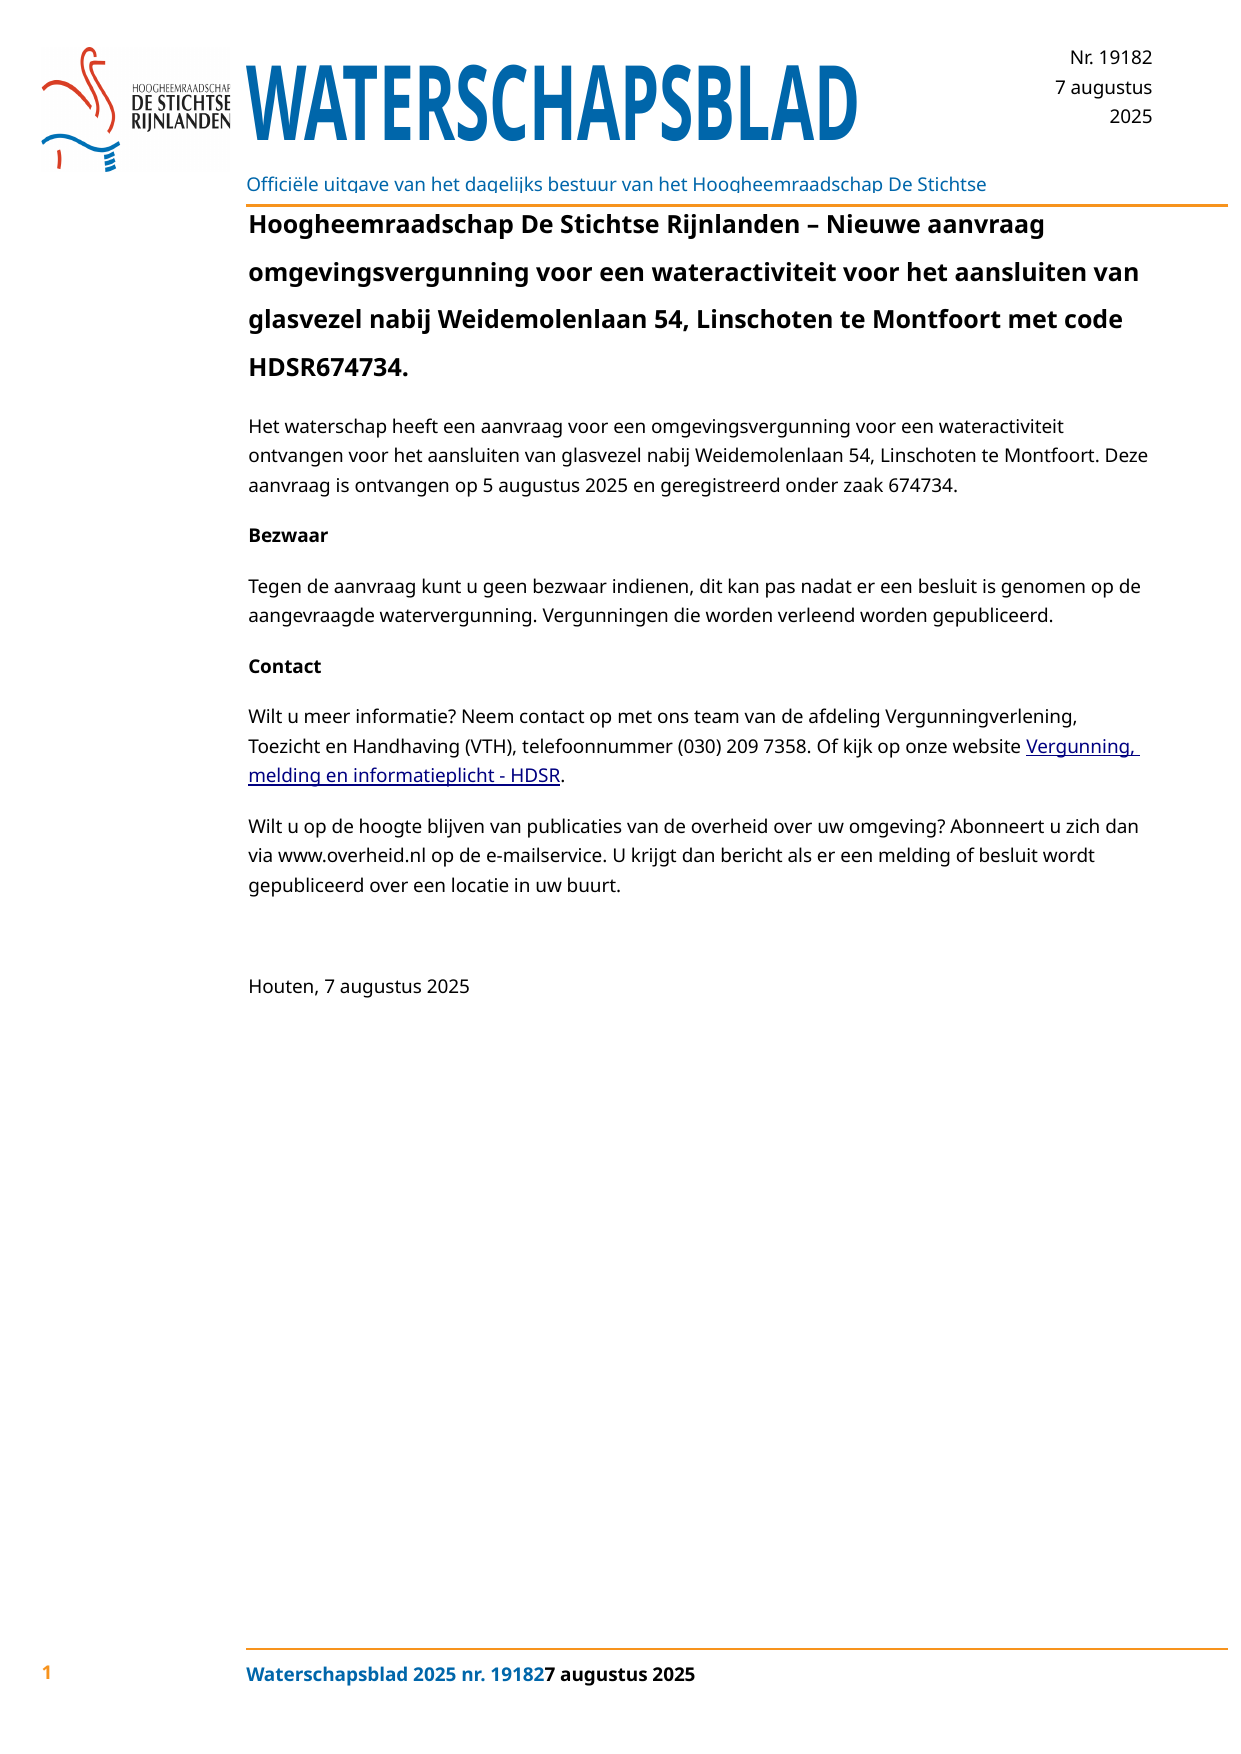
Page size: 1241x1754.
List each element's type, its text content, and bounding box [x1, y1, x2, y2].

text Hoogheemraadschap De Stichtse Rijnlanden – Nieuwe aanvraag omgevingsvergunning voor een wateractiviteit voor het aansluiten van glasvezel nabij Weidemolenlaan 54, Linschoten te Montfoort met code HDSR674734. [248, 207, 1152, 384]
text Bezwaar [248, 523, 1152, 548]
text Houten, 7 augustus 2025 [248, 973, 1152, 999]
picture [41, 47, 231, 172]
text Het waterschap heeft een aanvraag voor een omgevingsvergunning voor een wateractiviteit ontvangen voor het aansluiten van glasvezel nabij Weidemolenlaan 54, Linschoten te Montfoort. Deze aanvraag is ontvangen op 5 augustus 2025 en geregistreerd onder zaak 674734. [248, 413, 1152, 498]
text Contact [248, 653, 1152, 679]
text Wilt u op de hoogte blijven van publicaties van de overheid over uw omgeving? Abonneert u zich dan via www.overheid.nl op de e-mailservice. U krijgt dan bericht als er een melding of besluit wordt gepubliceerd over een locatie in uw buurt. [248, 813, 1152, 898]
text Tegen de aanvraag kunt u geen bezwaar indienen, dit kan pas nadat er een besluit is genomen op de aangevraagde watervergunning. Vergunningen die worden verleend worden gepubliceerd. [248, 573, 1152, 628]
text Wilt u meer informatie? Neem contact op met ons team van de afdeling Vergunningverlening, Toezicht en Handhaving (VTH), telefoonnummer (030) 209 7358. Of kijk op onze website Vergunning, melding en informatieplicht - HDSR. [248, 703, 1152, 788]
